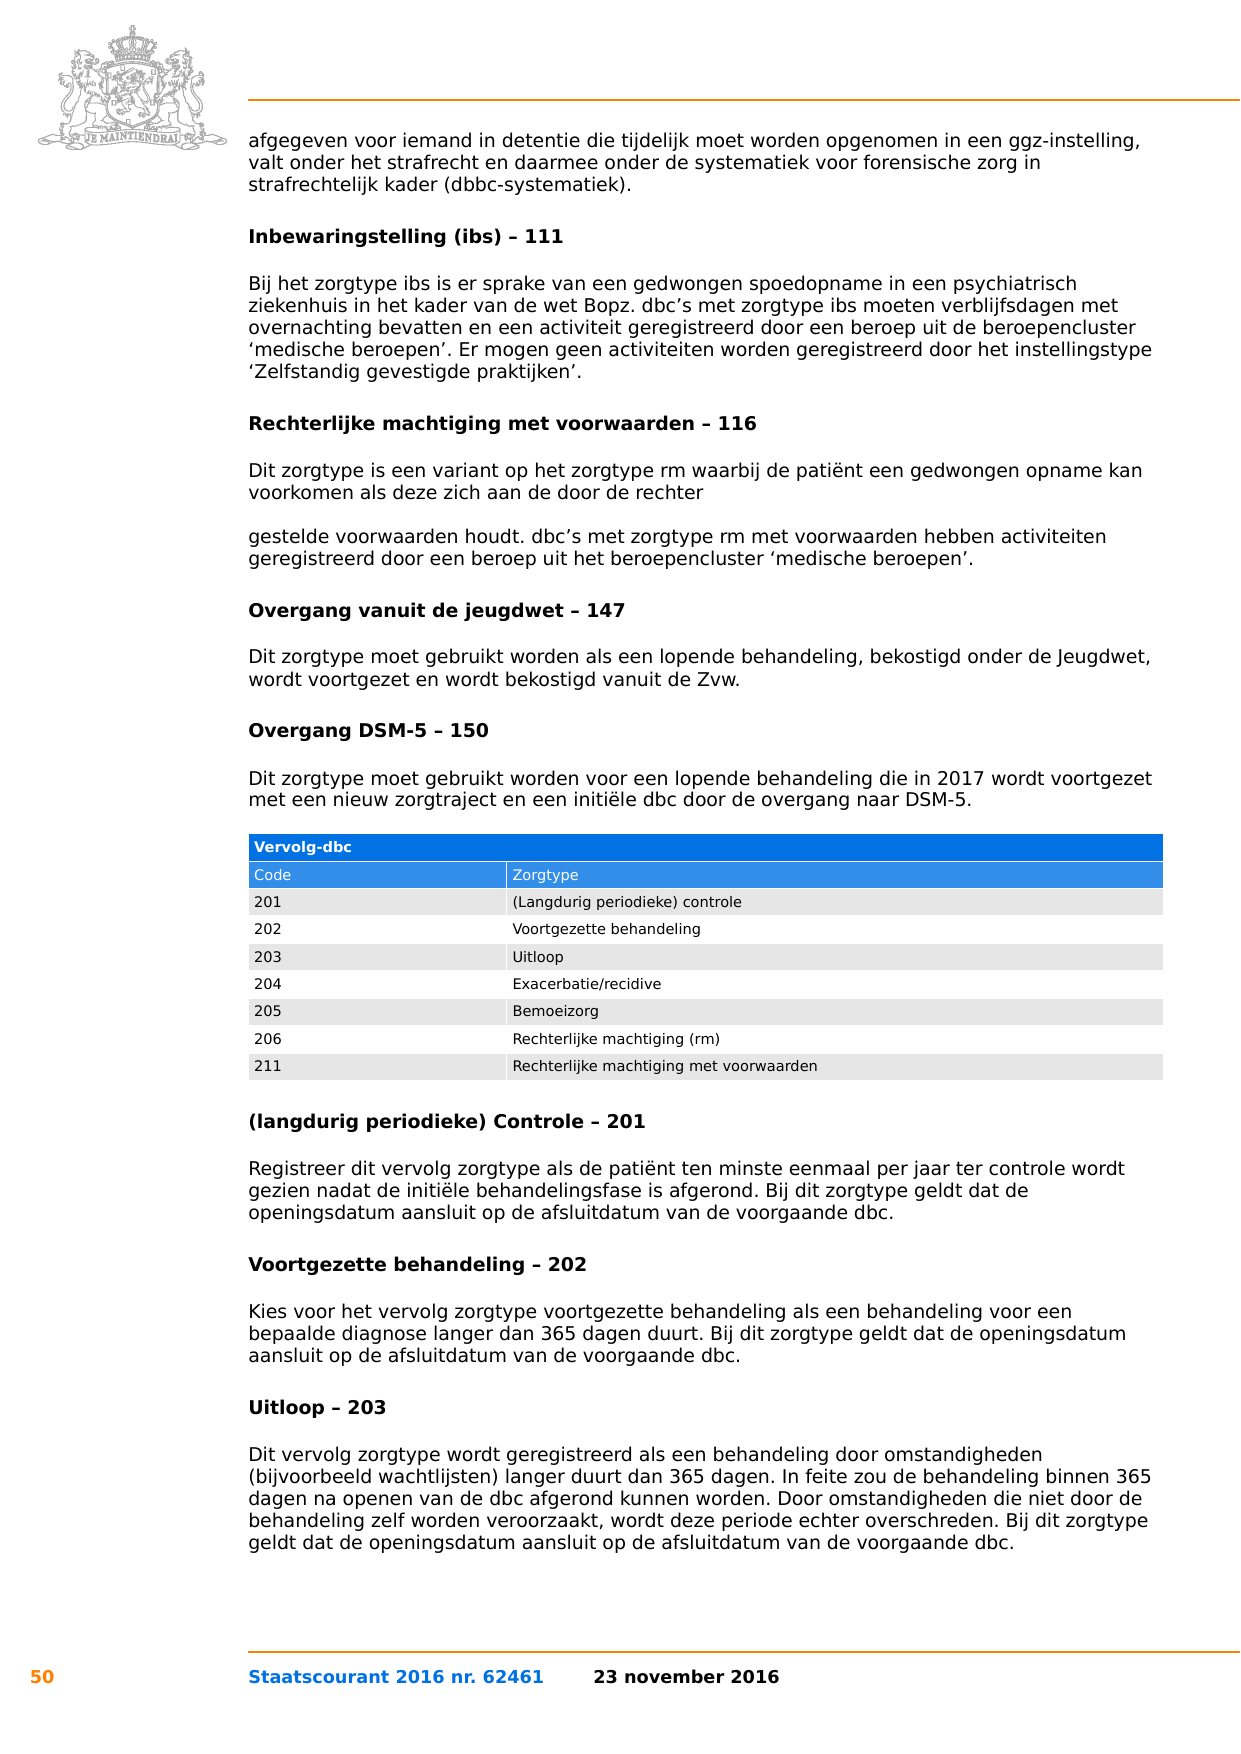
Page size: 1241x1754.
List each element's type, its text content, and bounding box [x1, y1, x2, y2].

subtitle Voortgezette behandeling – 202 [248, 1254, 1163, 1276]
text Dit vervolg zorgtype wordt geregistreerd als een behandeling door omstandigheden (bijvoorbeeld wachtlijsten) langer duurt dan 365 dagen. In feite zou de behandeling binnen 365 dagen na openen van de dbc afgerond kunnen worden. Door omstandigheden die niet door de behandeling zelf worden veroorzaakt, wordt deze periode echter overschreden. Bij dit zorgtype geldt dat de openingsdatum aansluit op de afsluitdatum van de voorgaande dbc. [248, 1444, 1163, 1553]
picture [38, 25, 227, 150]
table_cell 206 [249, 1026, 506, 1052]
subtitle Overgang DSM-5 – 150 [248, 720, 1163, 742]
table_cell 204 [249, 971, 506, 998]
table_cell Code [249, 862, 506, 888]
table_cell Zorgtype [507, 862, 1163, 888]
table_cell 203 [249, 944, 506, 970]
subtitle Rechterlijke machtiging met voorwaarden – 116 [248, 413, 1163, 435]
text Registreer dit vervolg zorgtype als de patiënt ten minste eenmaal per jaar ter controle wordt gezien nadat de initiële behandelingsfase is afgerond. Bij dit zorgtype geldt dat de openingsdatum aansluit op de afsluitdatum van de voorgaande dbc. [248, 1158, 1163, 1224]
table_cell 211 [249, 1054, 506, 1080]
table_cell 201 [249, 889, 506, 915]
text afgegeven voor iemand in detentie die tijdelijk moet worden opgenomen in een ggz-instelling, valt onder het strafrecht en daarmee onder de systematiek voor forensische zorg in strafrechtelijk kader (dbbc-systematiek). [248, 130, 1163, 196]
text Dit zorgtype moet gebruikt worden voor een lopende behandeling die in 2017 wordt voortgezet met een nieuw zorgtraject en een initiële dbc door de overgang naar DSM-5. [248, 767, 1163, 811]
table_header Vervolg-dbc [249, 834, 1163, 861]
table_cell Rechterlijke machtiging (rm) [507, 1026, 1163, 1052]
table_cell Bemoeizorg [507, 999, 1163, 1025]
text Dit zorgtype moet gebruikt worden als een lopende behandeling, bekostigd onder de Jeugdwet, wordt voortgezet en wordt bekostigd vanuit de Zvw. [248, 646, 1163, 690]
text Dit zorgtype is een variant op het zorgtype rm waarbij de patiënt een gedwongen opname kan voorkomen als deze zich aan de door de rechter [248, 460, 1163, 504]
table_cell Uitloop [507, 944, 1163, 970]
subtitle Uitloop – 203 [248, 1397, 1163, 1419]
subtitle Overgang vanuit de jeugdwet – 147 [248, 599, 1163, 621]
table_cell Voortgezette behandeling [507, 916, 1163, 943]
table_cell 205 [249, 999, 506, 1025]
table_cell 202 [249, 916, 506, 943]
table_cell (Langdurig periodieke) controle [507, 889, 1163, 915]
text gestelde voorwaarden houdt. dbc’s met zorgtype rm met voorwaarden hebben activiteiten geregistreerd door een beroep uit het beroepencluster ‘medische beroepen’. [248, 526, 1163, 569]
table_cell Exacerbatie/recidive [507, 971, 1163, 998]
subtitle Inbewaringstelling (ibs) – 111 [248, 226, 1163, 248]
table_cell Rechterlijke machtiging met voorwaarden [507, 1054, 1163, 1080]
subtitle (langdurig periodieke) Controle – 201 [248, 1111, 1163, 1133]
text Bij het zorgtype ibs is er sprake van een gedwongen spoedopname in een psychiatrisch ziekenhuis in het kader van de wet Bopz. dbc’s met zorgtype ibs moeten verblijfsdagen met overnachting bevatten en een activiteit geregistreerd door een beroep uit de beroepencluster ‘medische beroepen’. Er mogen geen activiteiten worden geregistreerd door het instellingstype ‘Zelfstandig gevestigde praktijken’. [248, 273, 1163, 383]
text Kies voor het vervolg zorgtype voortgezette behandeling als een behandeling voor een bepaalde diagnose langer dan 365 dagen duurt. Bij dit zorgtype geldt dat de openingsdatum aansluit op de afsluitdatum van de voorgaande dbc. [248, 1301, 1163, 1367]
